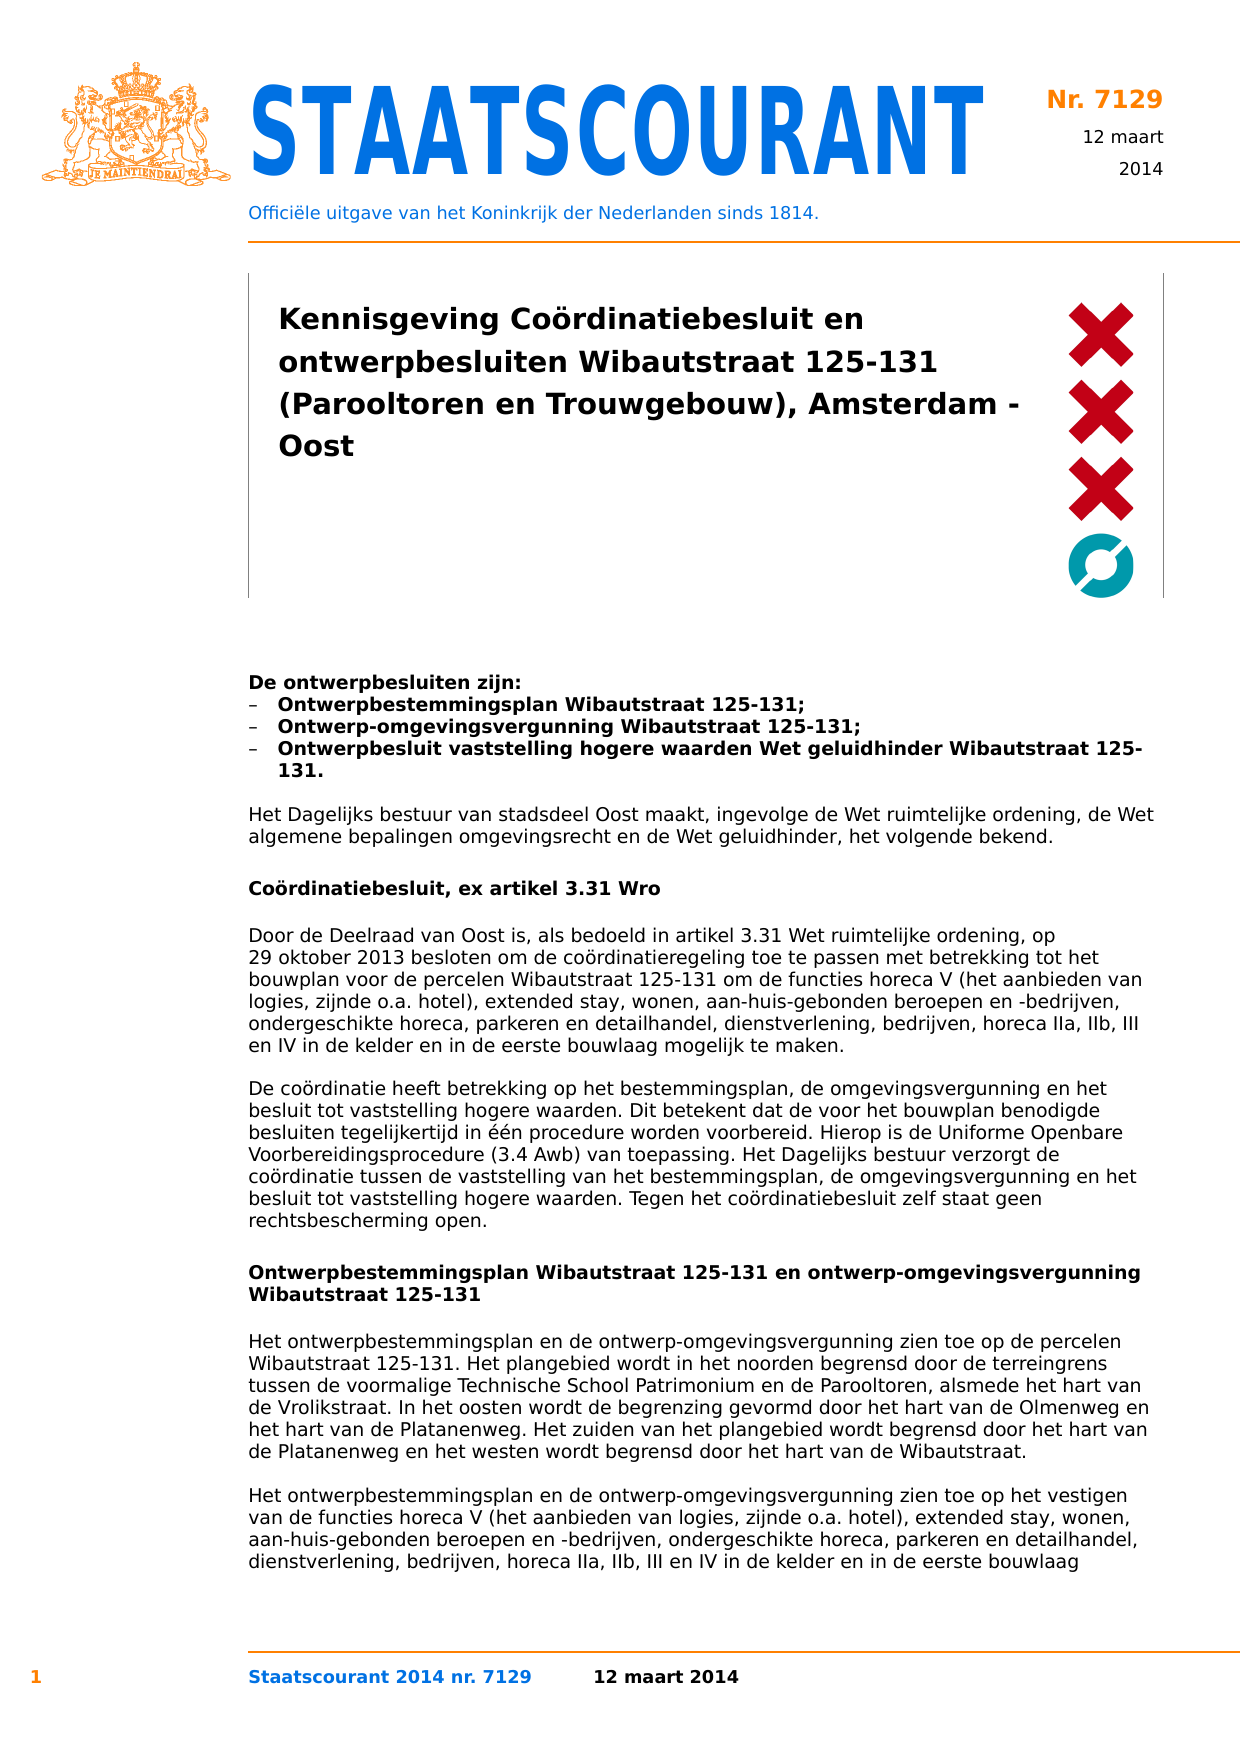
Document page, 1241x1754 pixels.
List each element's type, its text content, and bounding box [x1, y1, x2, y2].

table_header STAATSCOURANT [248, 62, 998, 203]
text De coördinatie heeft betrekking op het bestemmingsplan, de omgevingsvergunning en het besluit tot vaststelling hogere waarden. Dit betekent dat de voor het bouwplan benodigde besluiten tegelijkertijd in één procedure worden voorbereid. Hierop is de Uniforme Openbare Voorbereidingsprocedure (3.4 Awb) van toepassing. Het Dagelijks bestuur verzorgt de coördinatie tussen de vaststelling van het bestemmingsplan, de omgevingsvergunning en het besluit tot vaststelling hogere waarden. Tegen het coördinatiebesluit zelf staat geen rechtsbescherming open. [248, 1078, 1163, 1232]
text Het Dagelijks bestuur van stadsdeel Oost maakt, ingevolge de Wet ruimtelijke ordening, de Wet algemene bepalingen omgevingsrecht en de Wet geluidhinder, het volgende bekend. [248, 804, 1163, 848]
subtitle Ontwerpbestemmingsplan Wibautstraat 125-131 en ontwerp-omgevingsvergunning Wibautstraat 125-131 [248, 1262, 1163, 1306]
table_header [25, 62, 248, 241]
text Het ontwerpbestemmingsplan en de ontwerp-omgevingsvergunning zien toe op de percelen Wibautstraat 125-131. Het plangebied wordt in het noorden begrensd door de terreingrens tussen de voormalige Technische School Patrimonium en de Parooltoren, alsmede het hart van de Vrolikstraat. In het oosten wordt de begrenzing gevormd door het hart van de Olmenweg en het hart van de Platanenweg. Het zuiden van het plangebied wordt begrensd door het hart van de Platanenweg en het westen wordt begrensd door het hart van de Wibautstraat. [248, 1331, 1163, 1463]
picture [1068, 302, 1134, 598]
text – Ontwerpbestemmingsplan Wibautstraat 125-131; [248, 694, 1163, 716]
text Het ontwerpbestemmingsplan en de ontwerp-omgevingsvergunning zien toe op het vestigen van de functies horeca V (het aanbieden van logies, zijnde o.a. hotel), extended stay, wonen, aan-huis-gebonden beroepen en -bedrijven, ondergeschikte horeca, parkeren en detailhandel, dienstverlening, bedrijven, horeca IIa, IIb, III en IV in de kelder en in de eerste bouwlaag [248, 1485, 1163, 1573]
subtitle Kennisgeving Coördinatiebesluit en ontwerpbesluiten Wibautstraat 125-131 (Parooltoren en Trouwgebouw), Amsterdam - Oost [249, 273, 1163, 598]
text De ontwerpbesluiten zijn: [248, 672, 1163, 694]
table_header Nr. 7129 [998, 62, 1240, 121]
subtitle Coördinatiebesluit, ex artikel 3.31 Wro [248, 878, 1163, 899]
table_cell 12 maart [998, 121, 1240, 153]
table_cell Officiële uitgave van het Koninkrijk der Nederlanden sinds 1814. [248, 203, 1240, 241]
text – Ontwerpbesluit vaststelling hogere waarden Wet geluidhinder Wibautstraat 125-131. [248, 738, 1163, 782]
text Door de Deelraad van Oost is, als bedoeld in artikel 3.31 Wet ruimtelijke ordening, op 29 oktober 2013 besloten om de coördinatieregeling toe te passen met betrekking tot het bouwplan voor de percelen Wibautstraat 125-131 om de functies horeca V (het aanbieden van logies, zijnde o.a. hotel), extended stay, wonen, aan-huis-gebonden beroepen en -bedrijven, ondergeschikte horeca, parkeren en detailhandel, dienstverlening, bedrijven, horeca IIa, IIb, III en IV in de kelder en in de eerste bouwlaag mogelijk te maken. [248, 924, 1163, 1056]
text – Ontwerp-omgevingsvergunning Wibautstraat 125-131; [248, 716, 1163, 738]
table_cell 2014 [998, 153, 1240, 203]
picture [41, 62, 231, 186]
